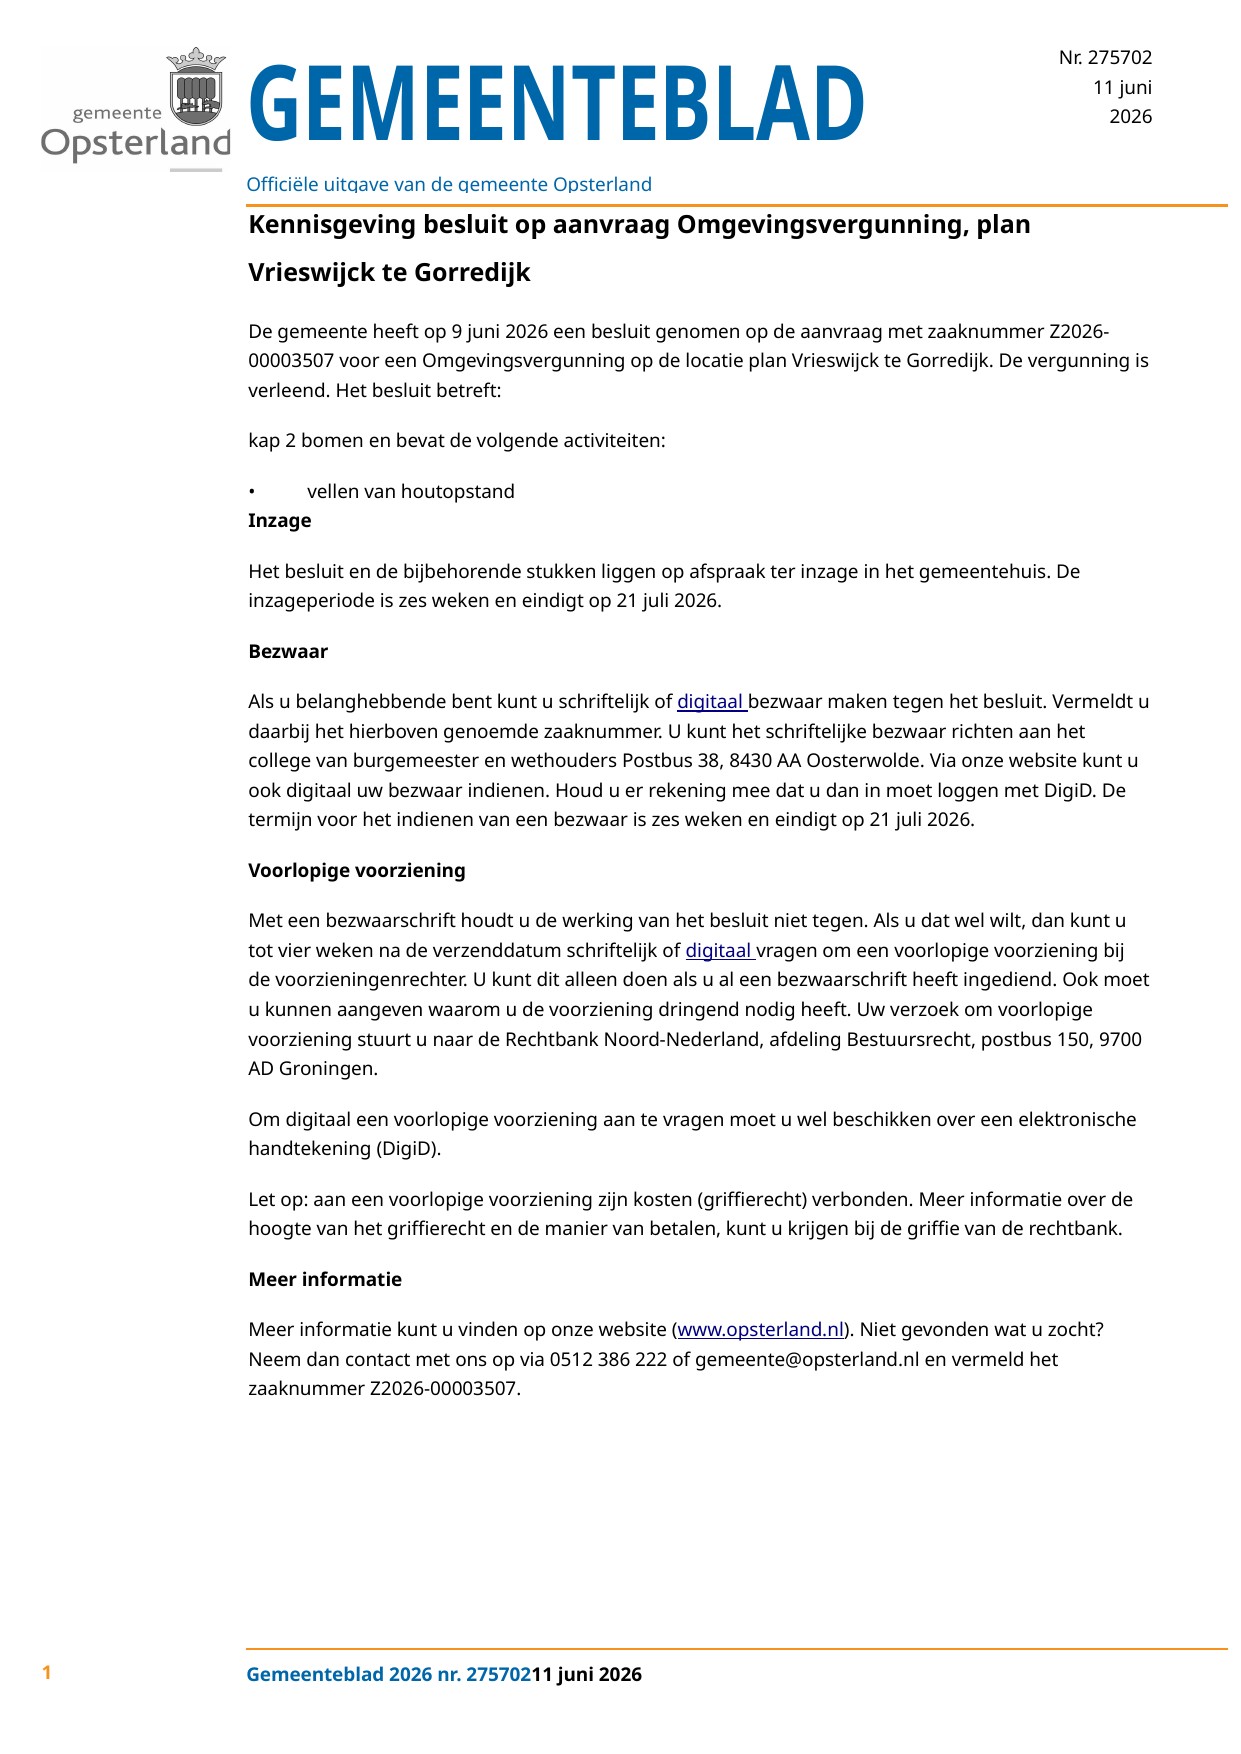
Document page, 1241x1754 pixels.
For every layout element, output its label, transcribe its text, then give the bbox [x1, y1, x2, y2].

text Inzage [248, 507, 1152, 533]
text Meer informatie kunt u vinden op onze website (www.opsterland.nl). Niet gevonden wat u zocht? Neem dan contact met ons op via 0512 386 222 of gemeente@opsterland.nl en vermeld het zaaknummer Z2026-00003507. [248, 1316, 1152, 1401]
text Meer informatie [248, 1266, 1152, 1292]
text Let op: aan een voorlopige voorziening zijn kosten (griffierecht) verbonden. Meer informatie over de hoogte van het griffierecht en de manier van betalen, kunt u krijgen bij de griffie van de rechtbank. [248, 1186, 1152, 1241]
text Bezwaar [248, 638, 1152, 664]
text Met een bezwaarschrift houdt u de werking van het besluit niet tegen. Als u dat wel wilt, dan kunt u tot vier weken na de verzenddatum schriftelijk of digitaal vragen om een voorlopige voorziening bij de voorzieningenrechter. U kunt dit alleen doen als u al een bezwaarschrift heeft ingediend. Ook moet u kunnen aangeven waarom u de voorziening dringend nodig heeft. Uw verzoek om voorlopige voorziening stuurt u naar de Rechtbank Noord-Nederland, afdeling Bestuursrecht, postbus 150, 9700 AD Groningen. [248, 907, 1152, 1081]
text Voorlopige voorziening [248, 857, 1152, 883]
picture [41, 47, 231, 172]
list vellen van houtopstand [248, 478, 1152, 504]
text Kennisgeving besluit op aanvraag Omgevingsvergunning, plan Vrieswijck te Gorredijk [248, 207, 1152, 288]
text De gemeente heeft op 9 juni 2026 een besluit genomen op de aanvraag met zaaknummer Z2026-00003507 voor een Omgevingsvergunning op de locatie plan Vrieswijck te Gorredijk. De vergunning is verleend. Het besluit betreft: [248, 318, 1152, 403]
text kap 2 bomen en bevat de volgende activiteiten: [248, 427, 1152, 453]
text Als u belanghebbende bent kunt u schriftelijk of digitaal bezwaar maken tegen het besluit. Vermeldt u daarbij het hierboven genoemde zaaknummer. U kunt het schriftelijke bezwaar richten aan het college van burgemeester en wethouders Postbus 38, 8430 AA Oosterwolde. Via onze website kunt u ook digitaal uw bezwaar indienen. Houd u er rekening mee dat u dan in moet loggen met DigiD. De termijn voor het indienen van een bezwaar is zes weken en eindigt op 21 juli 2026. [248, 688, 1152, 832]
text Het besluit en de bijbehorende stukken liggen op afspraak ter inzage in het gemeentehuis. De inzageperiode is zes weken en eindigt op 21 juli 2026. [248, 558, 1152, 613]
text Om digitaal een voorlopige voorziening aan te vragen moet u wel beschikken over een elektronische handtekening (DigiD). [248, 1106, 1152, 1161]
